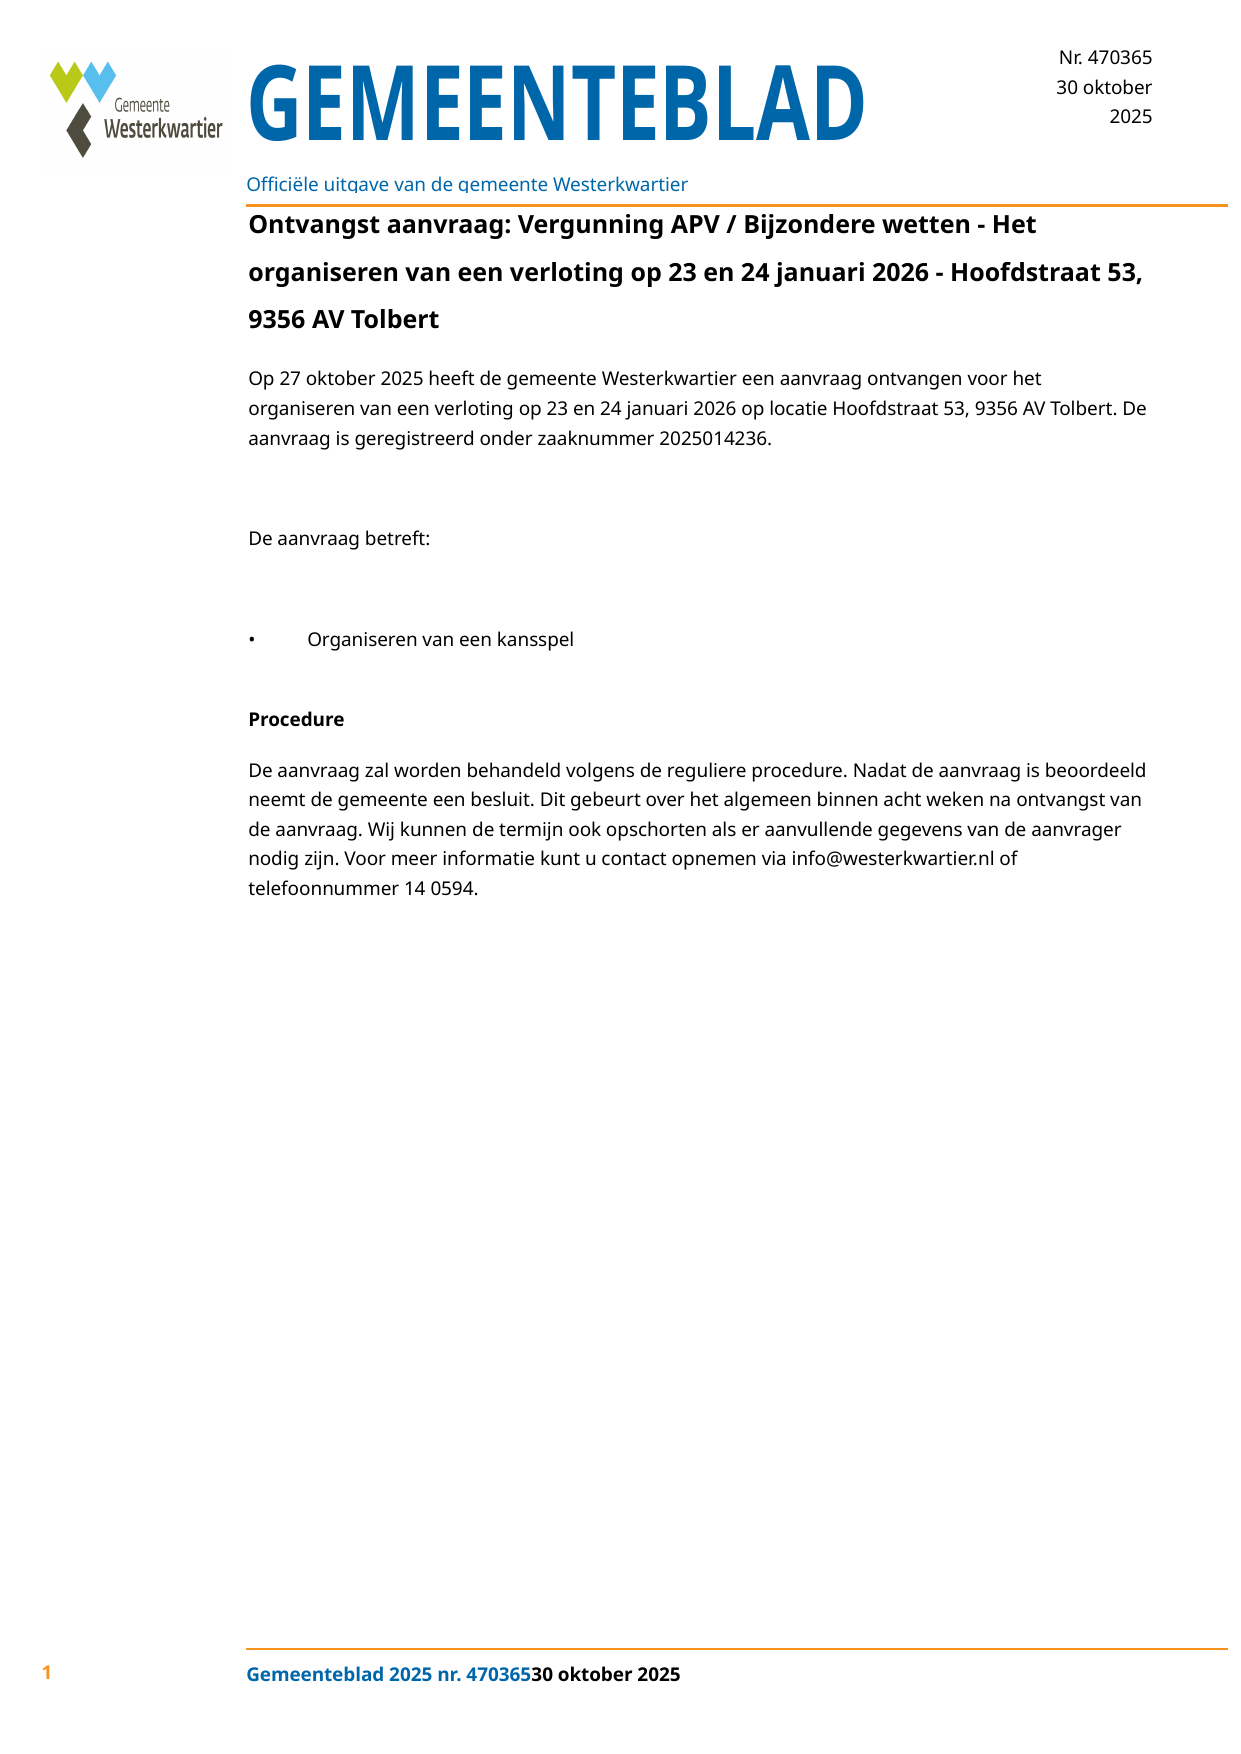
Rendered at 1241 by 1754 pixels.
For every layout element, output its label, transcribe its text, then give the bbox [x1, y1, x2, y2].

text De aanvraag zal worden behandeld volgens de reguliere procedure. Nadat de aanvraag is beoordeeld neemt de gemeente een besluit. Dit gebeurt over het algemeen binnen acht weken na ontvangst van de aanvraag. Wij kunnen de termijn ook opschorten als er aanvullende gegevens van de aanvrager nodig zijn. Voor meer informatie kunt u contact opnemen via info@westerkwartier.nl of telefoonnummer 14 0594. [248, 757, 1152, 901]
text De aanvraag betreft: [248, 526, 1152, 551]
text Ontvangst aanvraag: Vergunning APV / Bijzondere wetten - Het organiseren van een verloting op 23 en 24 januari 2026 - Hoofdstraat 53, 9356 AV Tolbert [248, 207, 1152, 336]
picture [41, 47, 231, 172]
text Op 27 oktober 2025 heeft de gemeente Westerkwartier een aanvraag ontvangen voor het organiseren van een verloting op 23 en 24 januari 2026 op locatie Hoofdstraat 53, 9356 AV Tolbert. De aanvraag is geregistreerd onder zaaknummer 2025014236. [248, 366, 1152, 450]
list Organiseren van een kansspel [248, 626, 1152, 652]
text Procedure [248, 706, 1152, 732]
